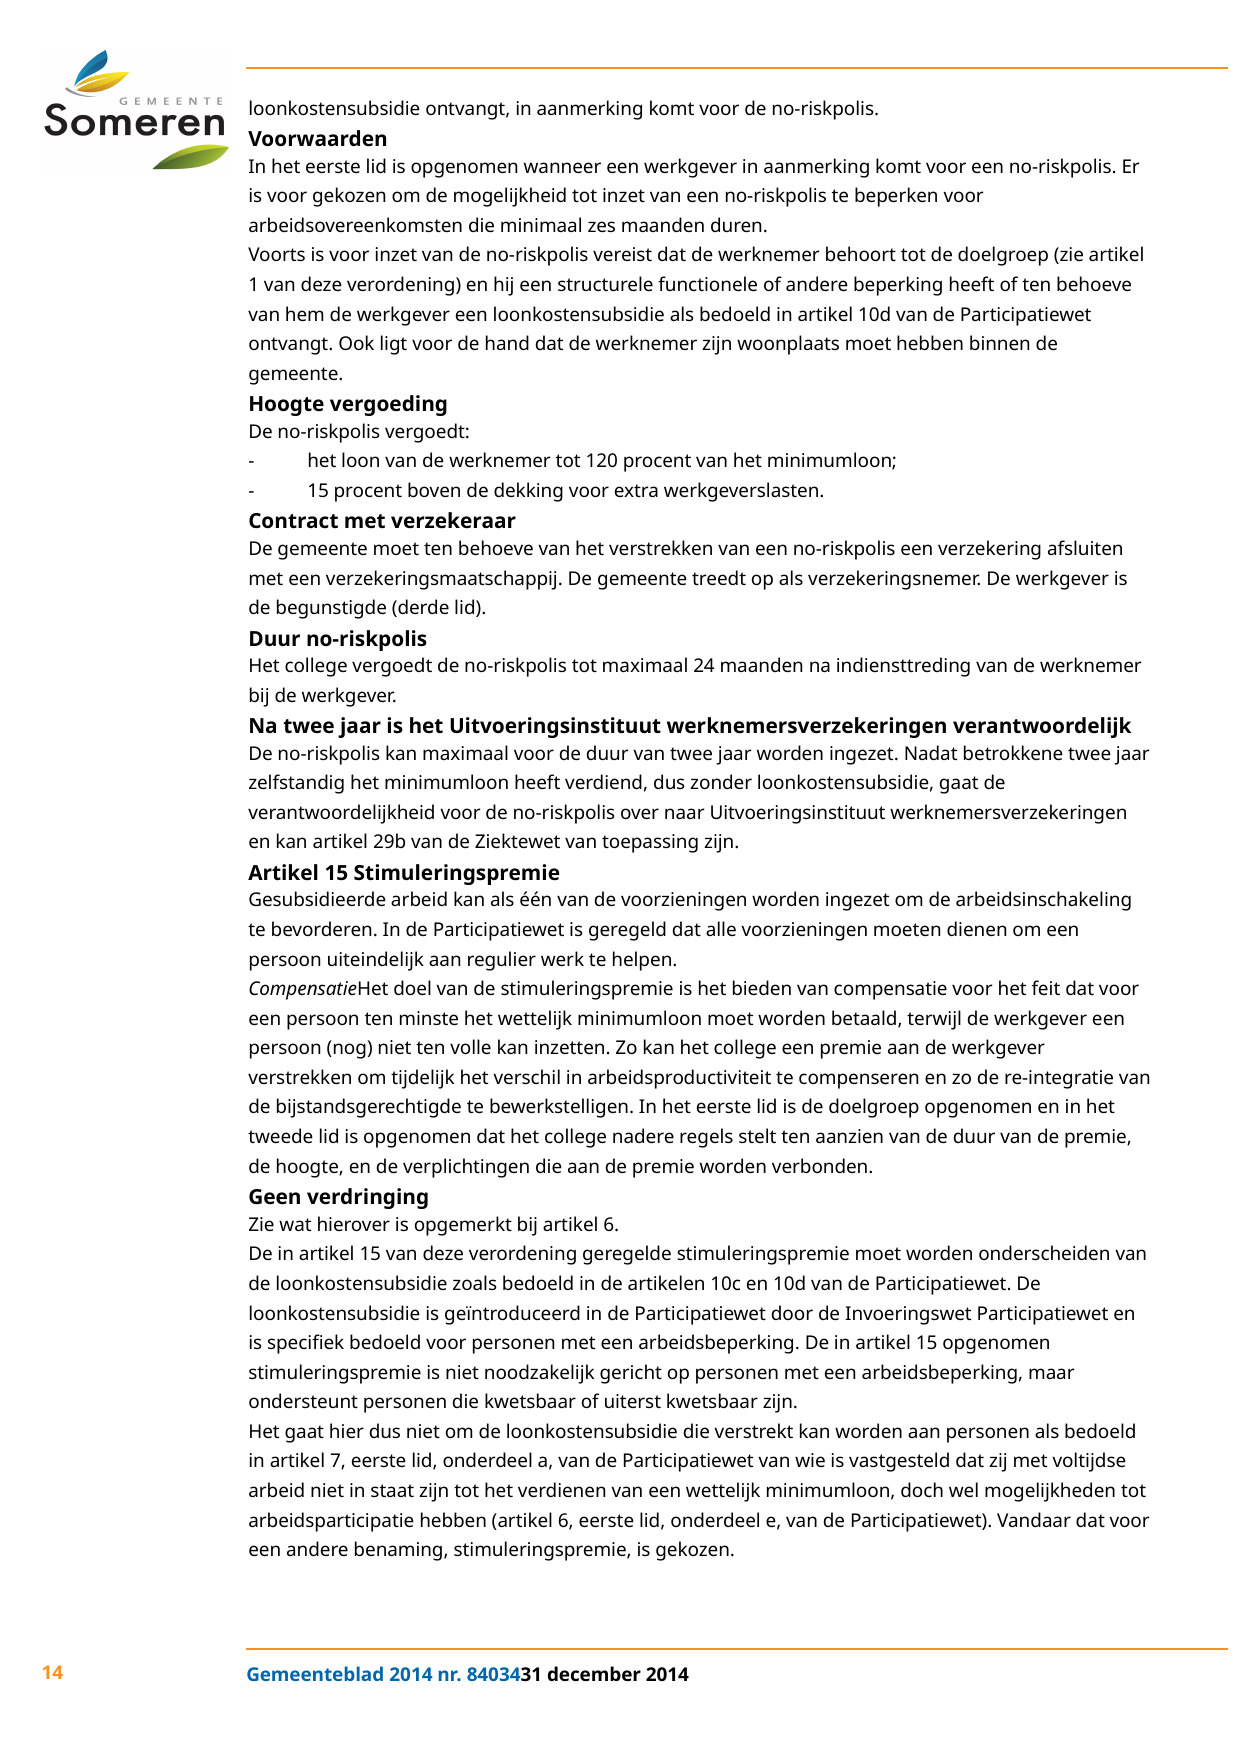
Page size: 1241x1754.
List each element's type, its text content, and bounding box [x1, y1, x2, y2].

list 15 procent boven de dekking voor extra werkgeverslasten. [248, 477, 1152, 503]
text In het eerste lid is opgenomen wanneer een werkgever in aanmerking komt voor een no-riskpolis. Er is voor gekozen om de mogelijkheid tot inzet van een no-riskpolis te beperken voor arbeidsovereenkomsten die minimaal zes maanden duren. [248, 153, 1152, 238]
text Contract met verzekeraar [248, 507, 1152, 535]
text Voorwaarden [248, 124, 1152, 153]
text Het gaat hier dus niet om de loonkostensubsidie die verstrekt kan worden aan personen als bedoeld in artikel 7, eerste lid, onderdeel a, van de Participatiewet van wie is vastgesteld dat zij met voltijdse arbeid niet in staat zijn tot het verdienen van een wettelijk minimumloon, doch wel mogelijkheden tot arbeidsparticipatie hebben (artikel 6, eerste lid, onderdeel e, van de Participatiewet). Vandaar dat voor een andere benaming, stimuleringspremie, is gekozen. [248, 1418, 1152, 1562]
text Na twee jaar is het Uitvoeringsinstituut werknemersverzekeringen verantwoordelijk [248, 711, 1152, 740]
text CompensatieHet doel van de stimuleringspremie is het bieden van compensatie voor het feit dat voor een persoon ten minste het wettelijk minimumloon moet worden betaald, terwijl de werkgever een persoon (nog) niet ten volle kan inzetten. Zo kan het college een premie aan de werkgever verstrekken om tijdelijk het verschil in arbeidsproductiviteit te compenseren en zo de re-integratie van de bijstandsgerechtigde te bewerkstelligen. In het eerste lid is de doelgroep opgenomen en in het tweede lid is opgenomen dat het college nadere regels stelt ten aanzien van de duur van de premie, de hoogte, en de verplichtingen die aan de premie worden verbonden. [248, 975, 1152, 1179]
text Gesubsidieerde arbeid kan als één van de voorzieningen worden ingezet om de arbeidsinschakeling te bevorderen. In de Participatiewet is geregeld dat alle voorzieningen moeten dienen om een persoon uiteindelijk aan regulier werk te helpen. [248, 887, 1152, 972]
text Voorts is voor inzet van de no-riskpolis vereist dat de werknemer behoort tot de doelgroep (zie artikel 1 van deze verordening) en hij een structurele functionele of andere beperking heeft of ten behoeve van hem de werkgever een loonkostensubsidie als bedoeld in artikel 10d van de Participatiewet ontvangt. Ook ligt voor de hand dat de werknemer zijn woonplaats moet hebben binnen de gemeente. [248, 242, 1152, 386]
text De in artikel 15 van deze verordening geregelde stimuleringspremie moet worden onderscheiden van de loonkostensubsidie zoals bedoeld in de artikelen 10c en 10d van de Participatiewet. De loonkostensubsidie is geïntroduceerd in de Participatiewet door de Invoeringswet Participatiewet en is specifiek bedoeld voor personen met een arbeidsbeperking. De in artikel 15 opgenomen stimuleringspremie is niet noodzakelijk gericht op personen met een arbeidsbeperking, maar ondersteunt personen die kwetsbaar of uiterst kwetsbaar zijn. [248, 1241, 1152, 1414]
text loonkostensubsidie ontvangt, in aanmerking komt voor de no-riskpolis. [248, 95, 1152, 121]
text Duur no-riskpolis [248, 624, 1152, 652]
text Artikel 15 Stimuleringspremie [248, 858, 1152, 887]
text Geen verdringing [248, 1182, 1152, 1211]
text Hoogte vergoeding [248, 389, 1152, 418]
text Zie wat hierover is opgemerkt bij artikel 6. [248, 1211, 1152, 1237]
text De no-riskpolis kan maximaal voor de duur van twee jaar worden ingezet. Nadat betrokkene twee jaar zelfstandig het minimumloon heeft verdiend, dus zonder loonkostensubsidie, gaat de verantwoordelijkheid voor de no-riskpolis over naar Uitvoeringsinstituut werknemersverzekeringen en kan artikel 29b van de Ziektewet van toepassing zijn. [248, 740, 1152, 854]
picture [41, 47, 231, 172]
list het loon van de werknemer tot 120 procent van het minimumloon; [248, 447, 1152, 473]
text De gemeente moet ten behoeve van het verstrekken van een no-riskpolis een verzekering afsluiten met een verzekeringsmaatschappij. De gemeente treedt op als verzekeringsnemer. De werkgever is de begunstigde (derde lid). [248, 535, 1152, 620]
text Het college vergoedt de no-riskpolis tot maximaal 24 maanden na indiensttreding van de werknemer bij de werkgever. [248, 652, 1152, 708]
text De no-riskpolis vergoedt: [248, 418, 1152, 444]
